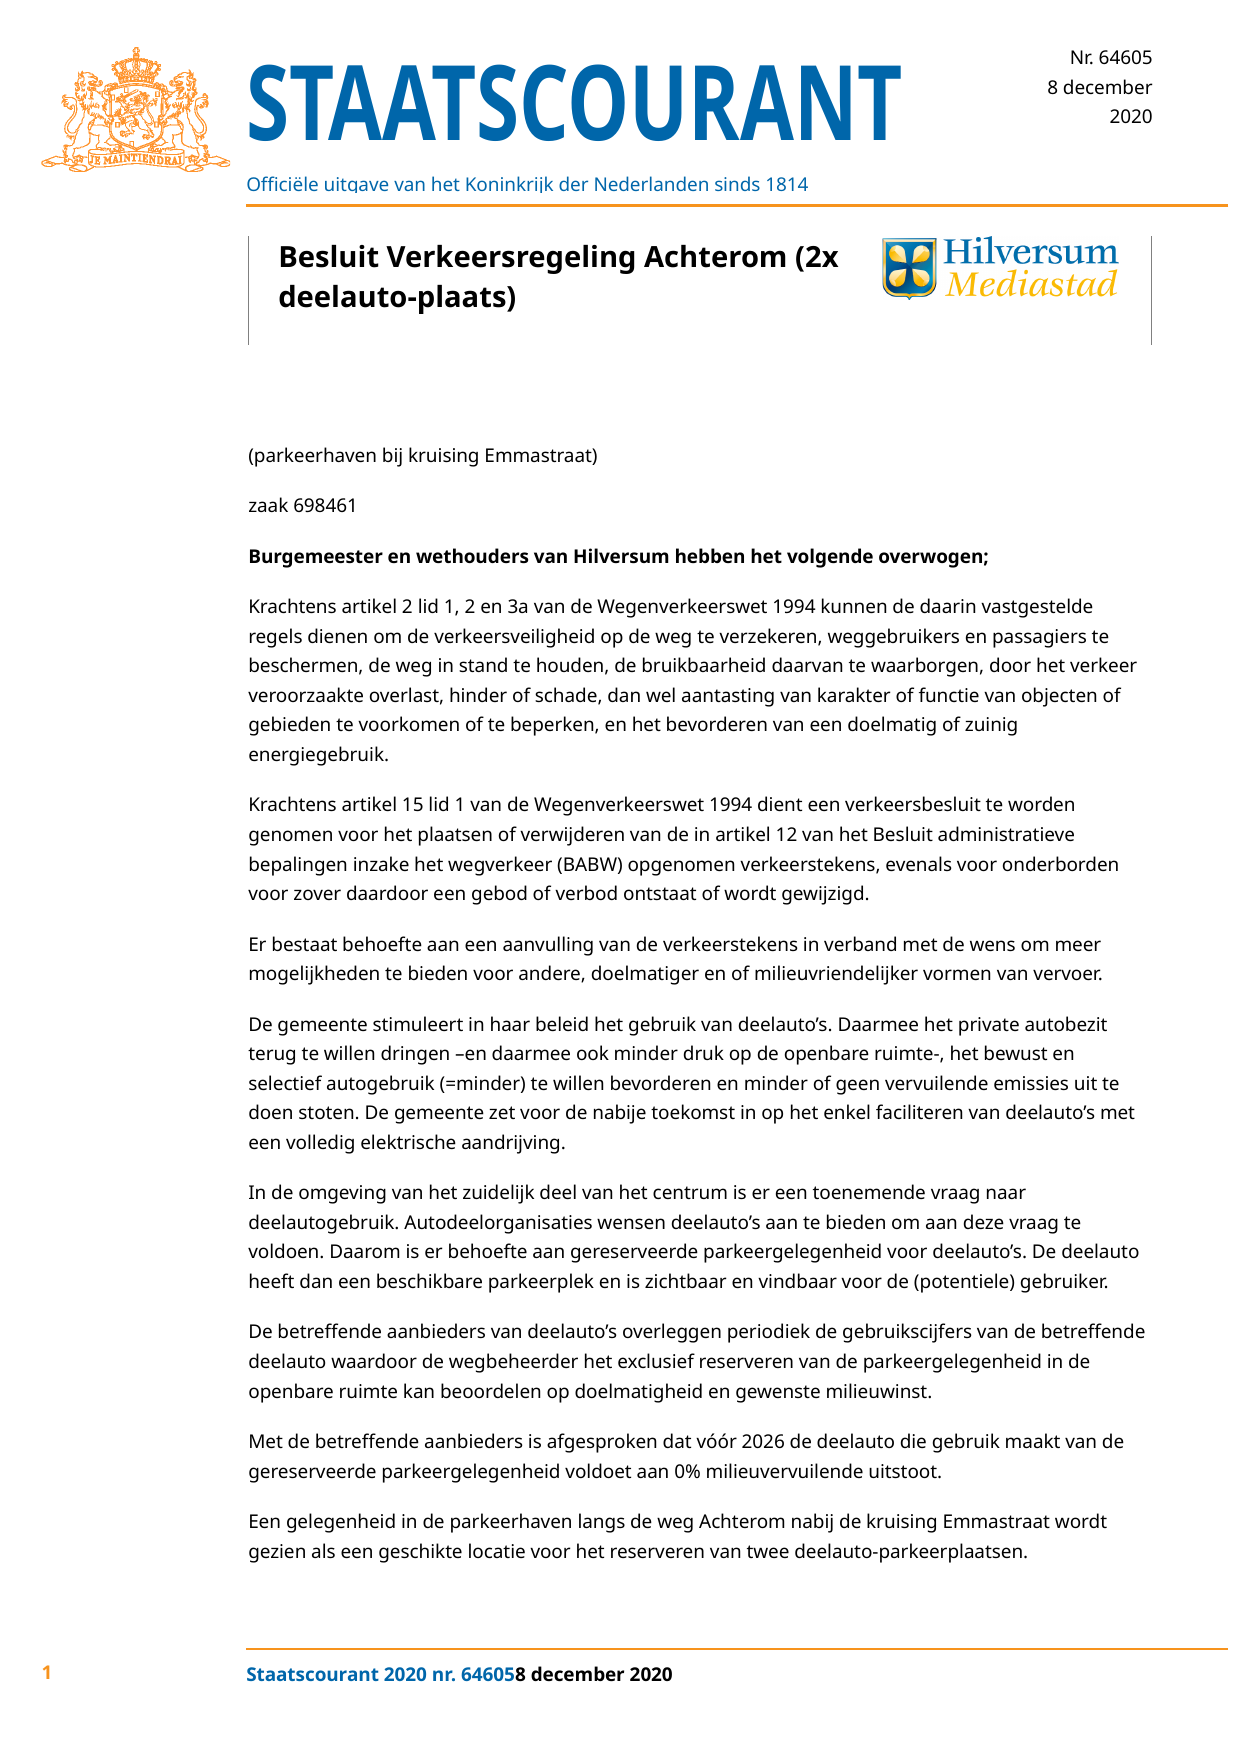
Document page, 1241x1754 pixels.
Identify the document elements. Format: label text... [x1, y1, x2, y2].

text Krachtens artikel 15 lid 1 van de Wegenverkeerswet 1994 dient een verkeersbesluit te worden genomen voor het plaatsen of verwijderen van de in artikel 12 van het Besluit administratieve bepalingen inzake het wegverkeer (BABW) opgenomen verkeerstekens, evenals voor onderborden voor zover daardoor een gebod of verbod ontstaat of wordt gewijzigd. [248, 792, 1152, 906]
table_header [1119, 236, 1151, 299]
table_header [850, 236, 882, 299]
text (parkeerhaven bij kruising Emmastraat) [248, 442, 1152, 468]
text Burgemeester en wethouders van Hilversum hebben het volgende overwogen; [248, 543, 1152, 568]
table_header Besluit Verkeersregeling Achterom (2x deelauto-plaats) [249, 236, 850, 345]
text Een gelegenheid in de parkeerhaven langs de weg Achterom nabij de kruising Emmastraat wordt gezien als een geschikte locatie voor het reserveren van twee deelauto-parkeerplaatsen. [248, 1508, 1152, 1563]
text Met de betreffende aanbieders is afgesproken dat vóór 2026 de deelauto die gebruik maakt van de gereserveerde parkeergelegenheid voldoet aan 0% milieuvervuilende uitstoot. [248, 1428, 1152, 1483]
text De gemeente stimuleert in haar beleid het gebruik van deelauto’s. Daarmee het private autobezit terug te willen dringen –en daarmee ook minder druk op de openbare ruimte-, het bewust en selectief autogebruik (=minder) te willen bevorderen en minder of geen vervuilende emissies uit te doen stoten. De gemeente zet voor de nabije toekomst in op het enkel faciliteren van deelauto’s met een volledig elektrische aandrijving. [248, 1011, 1152, 1155]
text Er bestaat behoefte aan een aanvulling van de verkeerstekens in verband met de wens om meer mogelijkheden te bieden voor andere, doelmatiger en of milieuvriendelijker vormen van vervoer. [248, 931, 1152, 986]
text Krachtens artikel 2 lid 1, 2 en 3a van de Wegenverkeerswet 1994 kunnen de daarin vastgestelde regels dienen om de verkeersveiligheid op de weg te verzekeren, weggebruikers en passagiers te beschermen, de weg in stand te houden, de bruikbaarheid daarvan te waarborgen, door het verkeer veroorzaakte overlast, hinder of schade, dan wel aantasting van karakter of functie van objecten of gebieden te voorkomen of te beperken, en het bevorderen van een doelmatig of zuinig energiegebruik. [248, 593, 1152, 767]
text In de omgeving van het zuidelijk deel van het centrum is er een toenemende vraag naar deelautogebruik. Autodeelorganisaties wensen deelauto’s aan te bieden om aan deze vraag te voldoen. Daarom is er behoefte aan gereserveerde parkeergelegenheid voor deelauto’s. De deelauto heeft dan een beschikbare parkeerplek en is zichtbaar en vindbaar voor de (potentiele) gebruiker. [248, 1179, 1152, 1294]
picture [41, 47, 231, 172]
picture [882, 236, 1119, 300]
text De betreffende aanbieders van deelauto’s overleggen periodiek de gebruikscijfers van de betreffende deelauto waardoor de wegbeheerder het exclusief reserveren van de parkeergelegenheid in de openbare ruimte kan beoordelen op doelmatigheid en gewenste milieuwinst. [248, 1319, 1152, 1403]
table_header [850, 300, 1151, 345]
text zaak 698461 [248, 492, 1152, 518]
